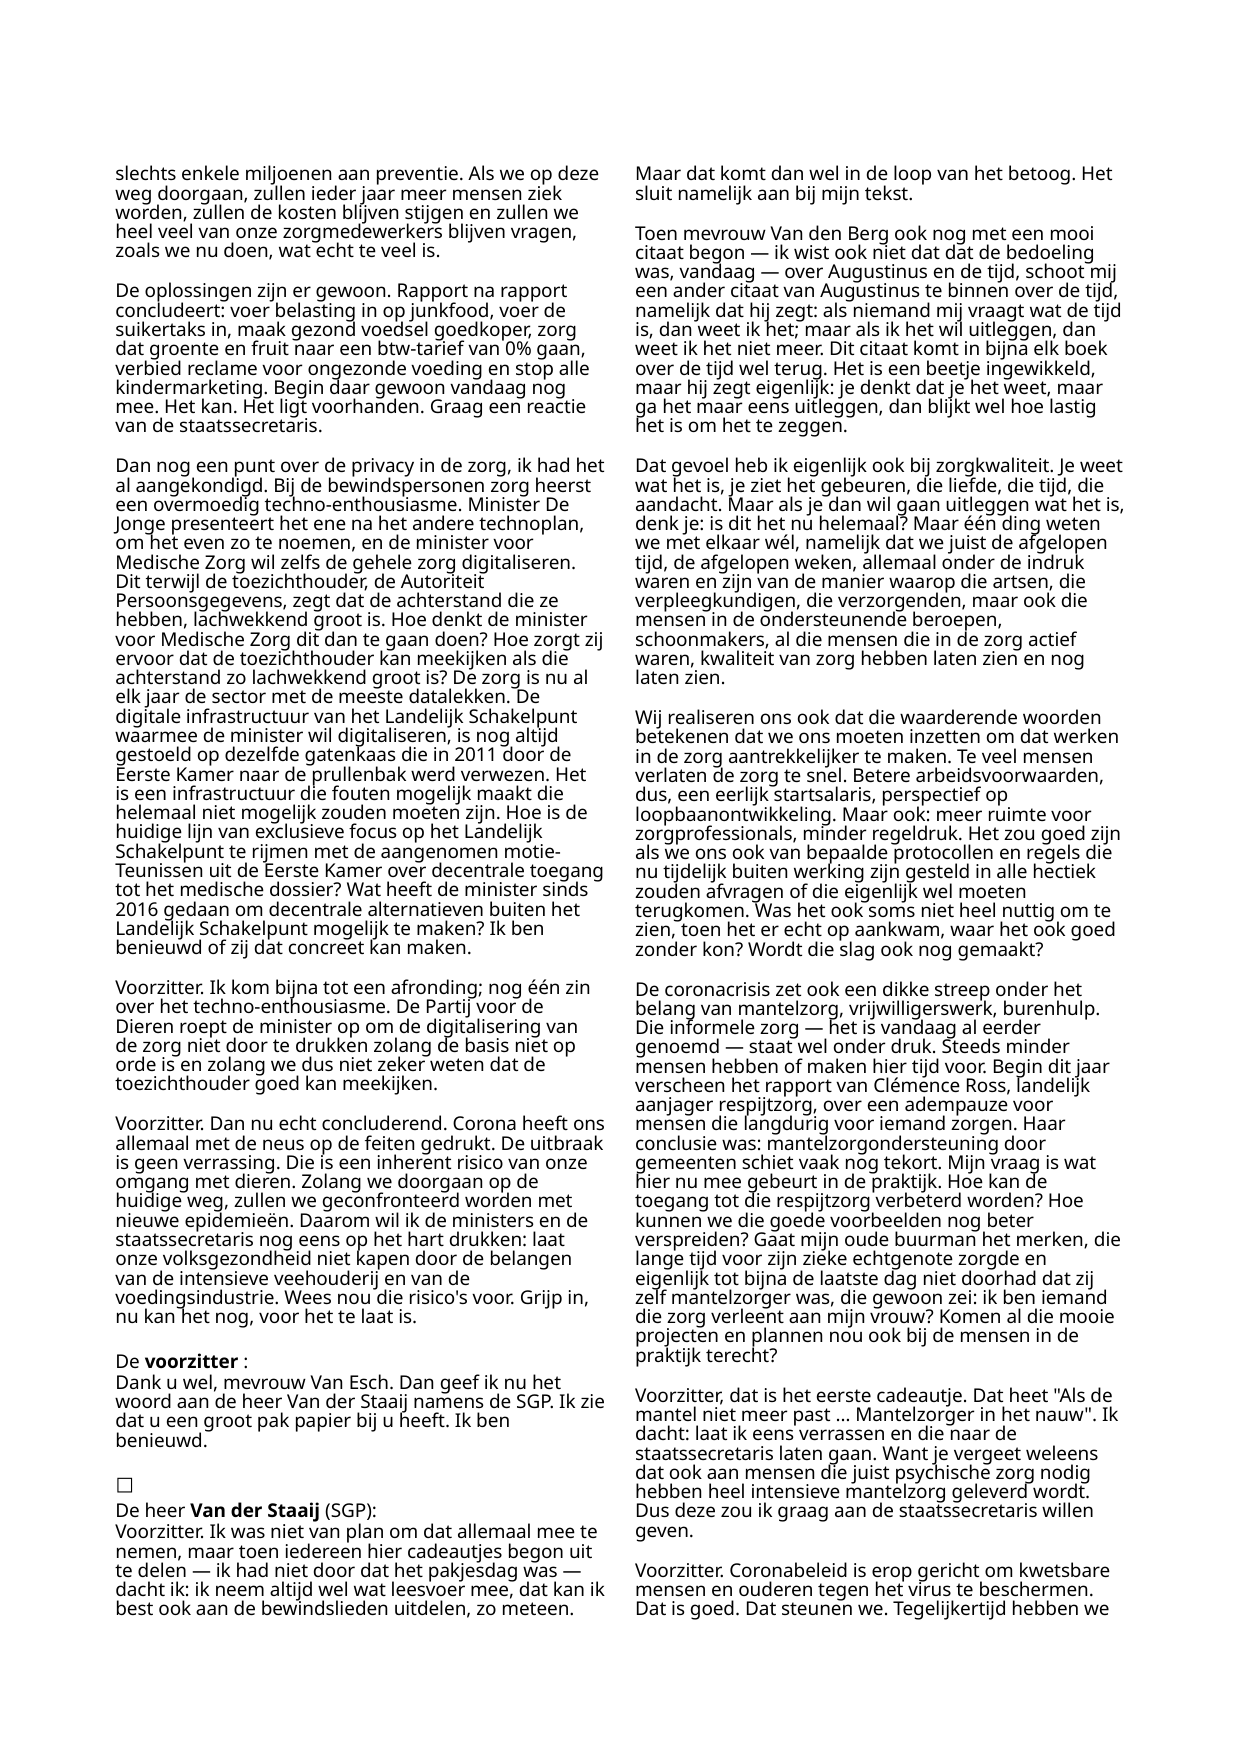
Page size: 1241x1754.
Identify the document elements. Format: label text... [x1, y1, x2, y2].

text Toen mevrouw Van den Berg ook nog met een mooi citaat begon — ik wist ook niet dat dat de bedoeling was, vandaag — over Augustinus en de tijd, schoot mij een ander citaat van Augustinus te binnen over de tijd, namelijk dat hij zegt: als niemand mij vraagt wat de tijd is, dan weet ik het; maar als ik het wil uitleggen, dan weet ik het niet meer. Dit citaat komt in bijna elk boek over de tijd wel terug. Het is een beetje ingewikkeld, maar hij zegt eigenlijk: je denkt dat je het weet, maar ga het maar eens uitleggen, dan blijkt wel hoe lastig het is om het te zeggen. [635, 224, 1125, 437]
text ⬜ [115, 1472, 605, 1498]
text De voorzitter : [115, 1348, 605, 1374]
text Wij realiseren ons ook dat die waarderende woorden betekenen dat we ons moeten inzetten om dat werken in de zorg aantrekkelijker te maken. Te veel mensen verlaten de zorg te snel. Betere arbeidsvoorwaarden, dus, een eerlijk startsalaris, perspectief op loopbaanontwikkeling. Maar ook: meer ruimte voor zorgprofessionals, minder regeldruk. Het zou goed zijn als we ons ook van bepaalde protocollen en regels die nu tijdelijk buiten werking zijn gesteld in alle hectiek zouden afvragen of die eigenlijk wel moeten terugkomen. Was het ook soms niet heel nuttig om te zien, toen het er echt op aankwam, waar het ook goed zonder kon? Wordt die slag ook nog gemaakt? [635, 709, 1125, 960]
text De oplossingen zijn er gewoon. Rapport na rapport concludeert: voer belasting in op junkfood, voer de suikertaks in, maak gezond voedsel goedkoper, zorg dat groente en fruit naar een btw-tarief van 0% gaan, verbied reclame voor ongezonde voeding en stop alle kindermarketing. Begin daar gewoon vandaag nog mee. Het kan. Het ligt voorhanden. Graag een reactie van de staatssecretaris. [115, 282, 605, 437]
text De coronacrisis zet ook een dikke streep onder het belang van mantelzorg, vrijwilligerswerk, burenhulp. Die informele zorg — het is vandaag al eerder genoemd — staat wel onder druk. Steeds minder mensen hebben of maken hier tijd voor. Begin dit jaar verscheen het rapport van Clémence Ross, landelijk aanjager respijtzorg, over een adempauze voor mensen die langdurig voor iemand zorgen. Haar conclusie was: mantelzorgondersteuning door gemeenten schiet vaak nog tekort. Mijn vraag is wat hier nu mee gebeurt in de praktijk. Hoe kan de toegang tot die respijtzorg verbeterd worden? Hoe kunnen we die goede voorbeelden nog beter verspreiden? Gaat mijn oude buurman het merken, die lange tijd voor zijn zieke echtgenote zorgde en eigenlijk tot bijna de laatste dag niet doorhad dat zij zelf mantelzorger was, die gewoon zei: ik ben iemand die zorg verleent aan mijn vrouw? Komen al die mooie projecten en plannen nou ook bij de mensen in de praktijk terecht? [635, 981, 1125, 1366]
text Dan nog een punt over de privacy in de zorg, ik had het al aangekondigd. Bij de bewindspersonen zorg heerst een overmoedig techno-enthousiasme. Minister De Jonge presenteert het ene na het andere technoplan, om het even zo te noemen, en de minister voor Medische Zorg wil zelfs de gehele zorg digitaliseren. Dit terwijl de toezichthouder, de Autoriteit Persoonsgegevens, zegt dat de achterstand die ze hebben, lachwekkend groot is. Hoe denkt de minister voor Medische Zorg dit dan te gaan doen? Hoe zorgt zij ervoor dat de toezichthouder kan meekijken als die achterstand zo lachwekkend groot is? De zorg is nu al elk jaar de sector met de meeste datalekken. De digitale infrastructuur van het Landelijk Schakelpunt waarmee de minister wil digitaliseren, is nog altijd gestoeld op dezelfde gatenkaas die in 2011 door de Eerste Kamer naar de prullenbak werd verwezen. Het is een infrastructuur die fouten mogelijk maakt die helemaal niet mogelijk zouden moeten zijn. Hoe is de huidige lijn van exclusieve focus op het Landelijk Schakelpunt te rijmen met de aangenomen motie-Teunissen uit de Eerste Kamer over decentrale toegang tot het medische dossier? Wat heeft de minister sinds 2016 gedaan om decentrale alternatieven buiten het Landelijk Schakelpunt mogelijk te maken? Ik ben benieuwd of zij dat concreet kan maken. [115, 457, 605, 958]
text Voorzitter. Coronabeleid is erop gericht om kwetsbare mensen en ouderen tegen het virus te beschermen. Dat is goed. Dat steunen we. Tegelijkertijd hebben we [635, 1562, 1125, 1619]
text slechts enkele miljoenen aan preventie. Als we op deze weg doorgaan, zullen ieder jaar meer mensen ziek worden, zullen de kosten blijven stijgen en zullen we heel veel van onze zorgmedewerkers blijven vragen, zoals we nu doen, wat echt te veel is. [115, 165, 605, 262]
text Voorzitter, dat is het eerste cadeautje. Dat heet "Als de mantel niet meer past … Mantelzorger in het nauw". Ik dacht: laat ik eens verrassen en die naar de staatssecretaris laten gaan. Want je vergeet weleens dat ook aan mensen die juist psychische zorg nodig hebben heel intensieve mantelzorg geleverd wordt. Dus deze zou ik graag aan de staatssecretaris willen geven. [635, 1387, 1125, 1541]
text Voorzitter. Dan nu echt concluderend. Corona heeft ons allemaal met de neus op de feiten gedrukt. De uitbraak is geen verrassing. Die is een inherent risico van onze omgang met dieren. Zolang we doorgaan op de huidige weg, zullen we geconfronteerd worden met nieuwe epidemieën. Daarom wil ik de ministers en de staatssecretaris nog eens op het hart drukken: laat onze volksgezondheid niet kapen door de belangen van de intensieve veehouderij en van de voedingsindustrie. Wees nou die risico's voor. Grijp in, nu kan het nog, voor het te laat is. [115, 1115, 605, 1327]
text Voorzitter. Ik was niet van plan om dat allemaal mee te nemen, maar toen iedereen hier cadeautjes begon uit te delen — ik had niet door dat het pakjesdag was — dacht ik: ik neem altijd wel wat leesvoer mee, dat kan ik best ook aan de bewindslieden uitdelen, zo meteen. [115, 1523, 605, 1620]
text Maar dat komt dan wel in de loop van het betoog. Het sluit namelijk aan bij mijn tekst. [635, 165, 1125, 204]
text Dank u wel, mevrouw Van Esch. Dan geef ik nu het woord aan de heer Van der Staaij namens de SGP. Ik zie dat u een groot pak papier bij u heeft. Ik ben benieuwd. [115, 1374, 605, 1451]
text De heer Van der Staaij (SGP): [115, 1498, 605, 1523]
text Dat gevoel heb ik eigenlijk ook bij zorgkwaliteit. Je weet wat het is, je ziet het gebeuren, die liefde, die tijd, die aandacht. Maar als je dan wil gaan uitleggen wat het is, denk je: is dit het nu helemaal? Maar één ding weten we met elkaar wél, namelijk dat we juist de afgelopen tijd, de afgelopen weken, allemaal onder de indruk waren en zijn van de manier waarop die artsen, die verpleegkundigen, die verzorgenden, maar ook die mensen in de ondersteunende beroepen, schoonmakers, al die mensen die in de zorg actief waren, kwaliteit van zorg hebben laten zien en nog laten zien. [635, 457, 1125, 688]
text Voorzitter. Ik kom bijna tot een afronding; nog één zin over het techno-enthousiasme. De Partij voor de Dieren roept de minister op om de digitalisering van de zorg niet door te drukken zolang de basis niet op orde is en zolang we dus niet zeker weten dat de toezichthouder goed kan meekijken. [115, 979, 605, 1095]
